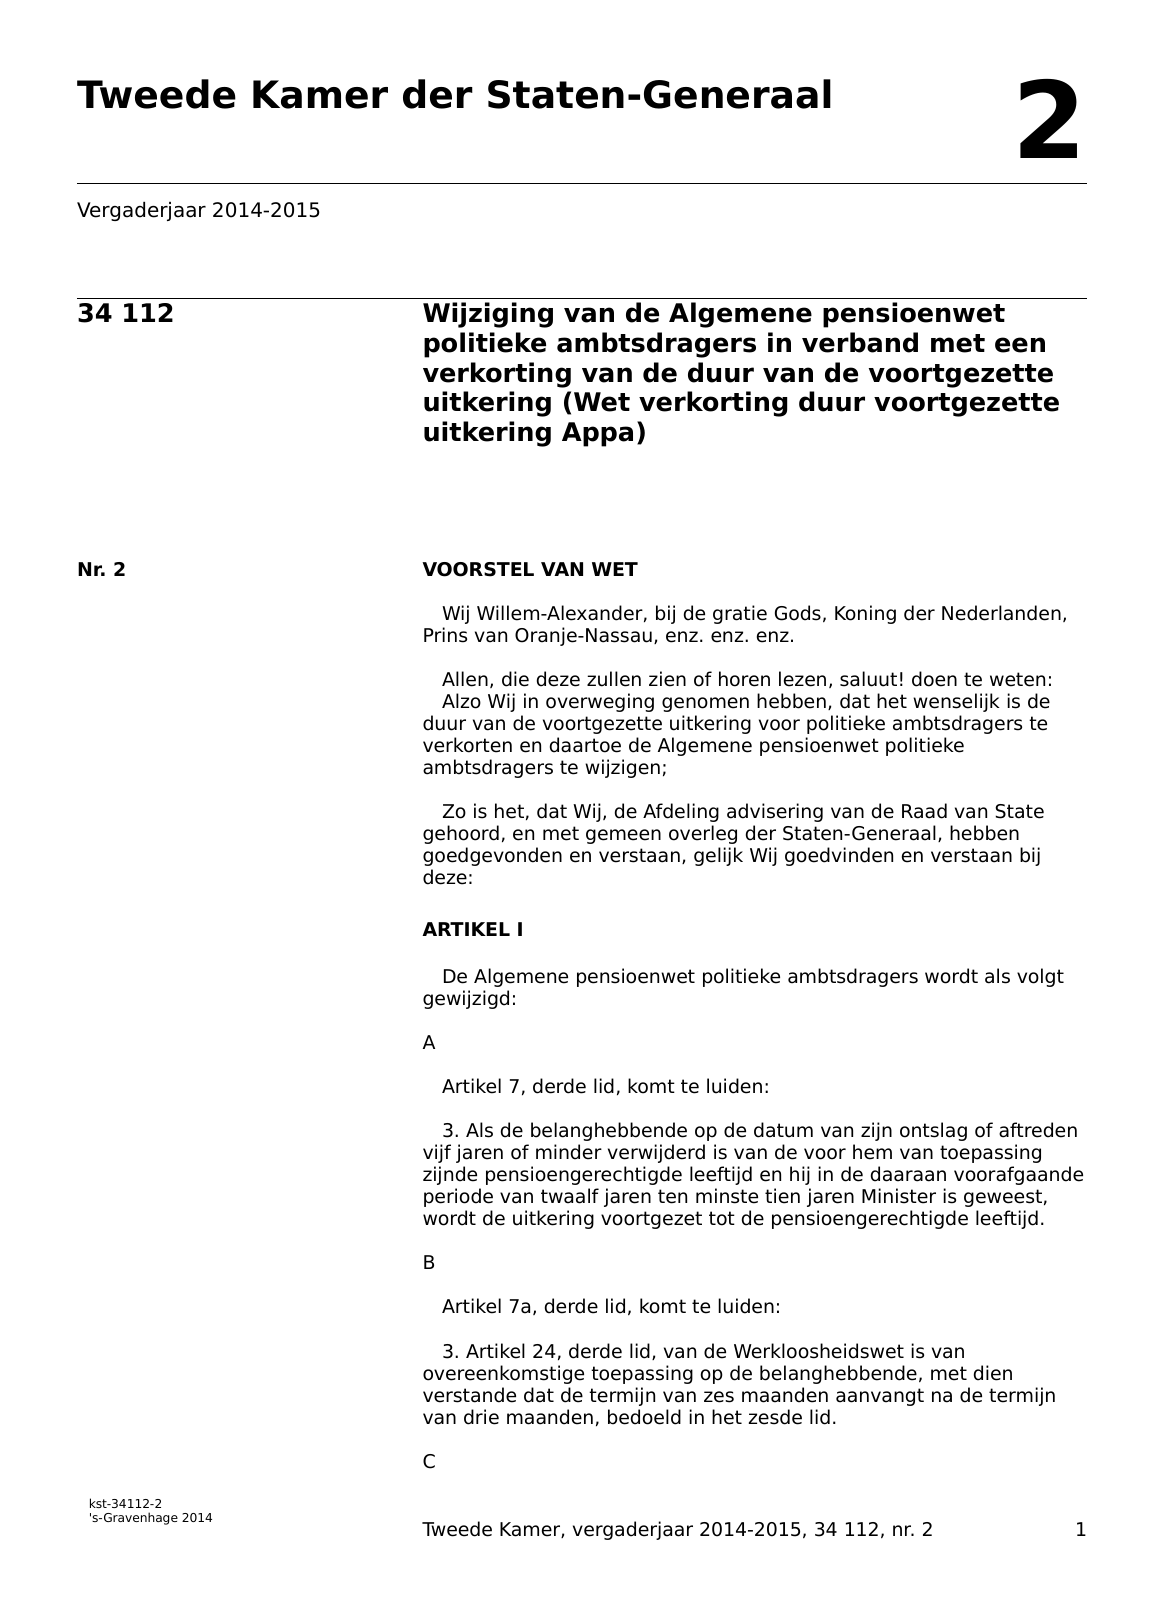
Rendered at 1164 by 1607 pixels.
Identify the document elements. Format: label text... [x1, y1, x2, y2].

table_header 2 [886, 59, 1087, 183]
text kst-34112-2 [88, 1497, 323, 1511]
text A [422, 1032, 1087, 1054]
text B [422, 1252, 1087, 1274]
table_cell Vergaderjaar 2014-2015 [77, 184, 1087, 298]
text Artikel 7a, derde lid, komt te luiden: [422, 1296, 1087, 1318]
text 3. Als de belanghebbende op de datum van zijn ontslag of aftreden vijf jaren of minder verwijderd is van de voor hem van toepassing zijnde pensioengerechtigde leeftijd en hij in de daaraan voorafgaande periode van twaalf jaren ten minste tien jaren Minister is geweest, wordt de uitkering voortgezet tot de pensioengerechtigde leeftijd. [422, 1120, 1087, 1230]
text Artikel 7, derde lid, komt te luiden: [422, 1076, 1087, 1098]
text De Algemene pensioenwet politieke ambtsdragers wordt als volgt gewijzigd: [422, 966, 1087, 1010]
text 's-Gravenhage 2014 [88, 1511, 323, 1525]
subtitle ARTIKEL I [422, 919, 1087, 941]
subtitle Nr. 2 VOORSTEL VAN WET [77, 558, 1087, 580]
table_header Tweede Kamer der Staten-Generaal [77, 59, 886, 183]
subtitle 34 112 Wijziging van de Algemene pensioenwet politieke ambtsdragers in verband met een verkorting van de duur van de voortgezette uitkering (Wet verkorting duur voortgezette uitkering Appa) [77, 299, 1087, 447]
text Allen, die deze zullen zien of horen lezen, saluut! doen te weten: [422, 669, 1087, 691]
text Wij Willem-Alexander, bij de gratie Gods, Koning der Nederlanden, Prins van Oranje-Nassau, enz. enz. enz. [422, 603, 1087, 647]
text Alzo Wij in overweging genomen hebben, dat het wenselijk is de duur van de voortgezette uitkering voor politieke ambtsdragers te verkorten en daartoe de Algemene pensioenwet politieke ambtsdragers te wijzigen; [422, 691, 1087, 779]
text C [422, 1451, 1087, 1473]
text 3. Artikel 24, derde lid, van de Werkloosheidswet is van overeenkomstige toepassing op de belanghebbende, met dien verstande dat de termijn van zes maanden aanvangt na de termijn van drie maanden, bedoeld in het zesde lid. [422, 1341, 1087, 1428]
text Zo is het, dat Wij, de Afdeling advisering van de Raad van State gehoord, en met gemeen overleg der Staten-Generaal, hebben goedgevonden en verstaan, gelijk Wij goedvinden en verstaan bij deze: [422, 801, 1087, 889]
